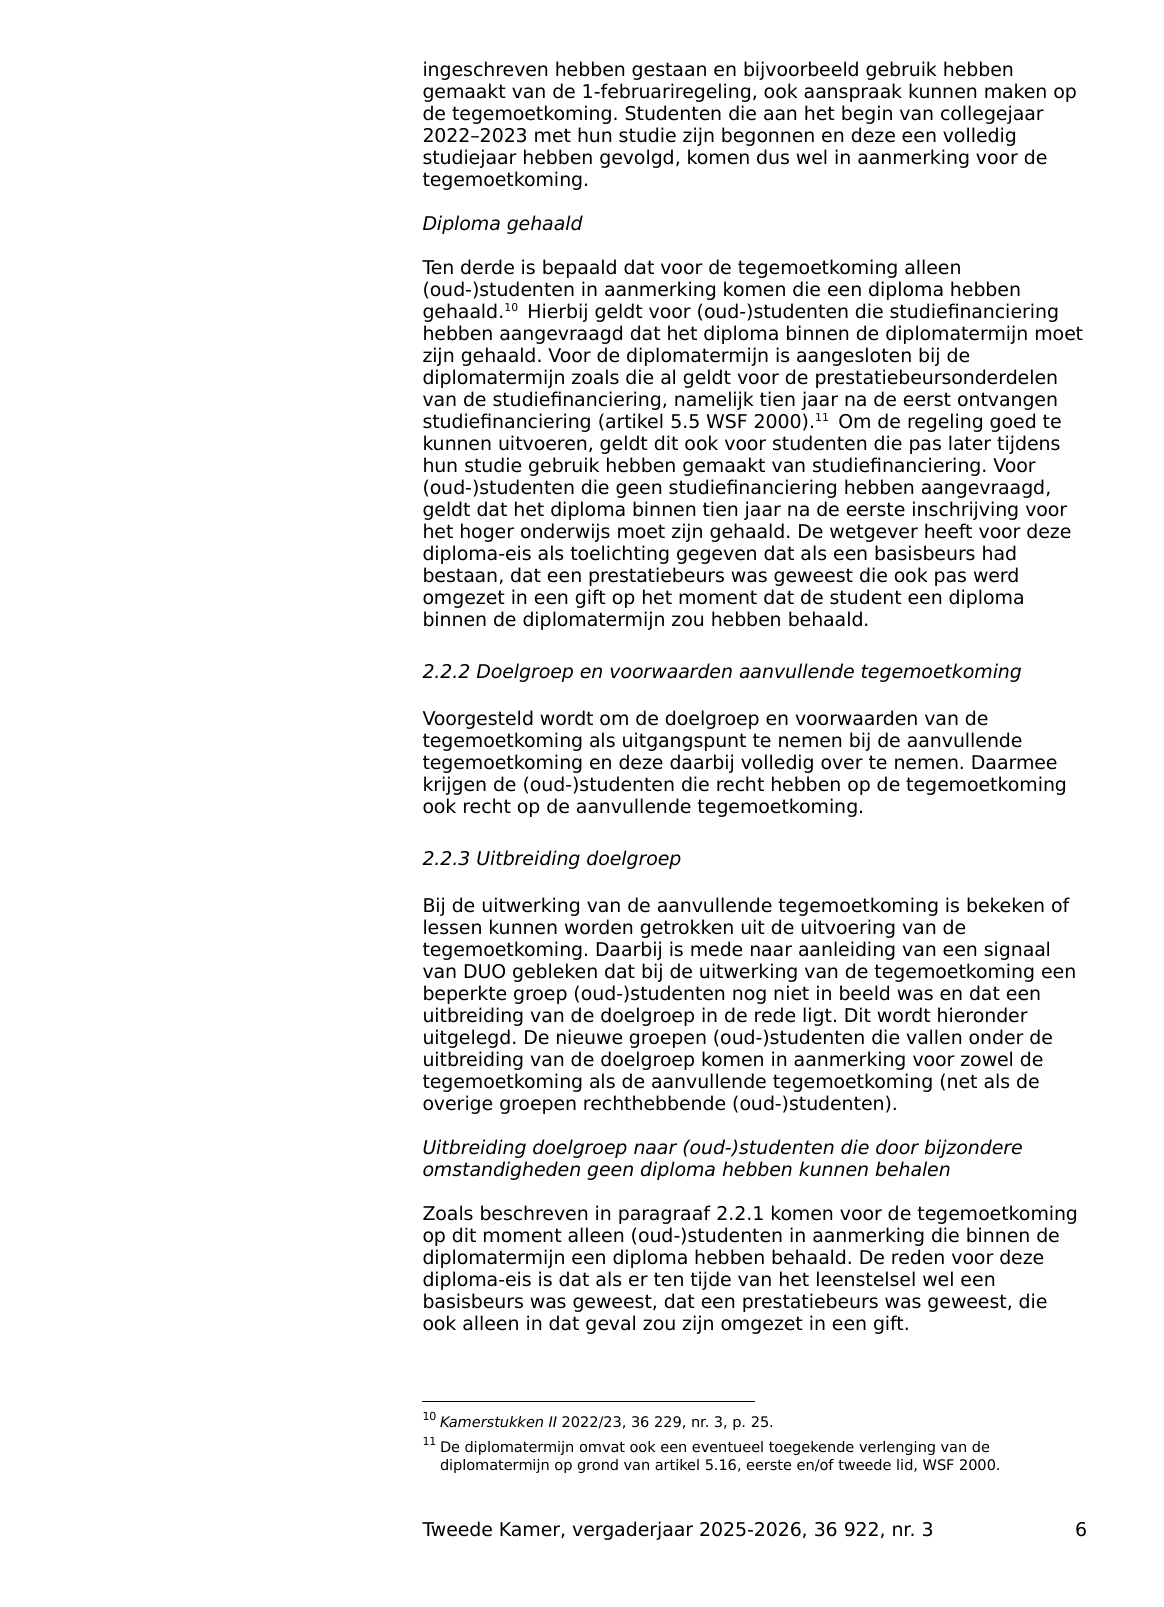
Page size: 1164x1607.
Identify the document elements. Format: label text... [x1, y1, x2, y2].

subtitle 2.2.2 Doelgroep en voorwaarden aanvullende tegemoetkoming [422, 661, 1087, 683]
text Ten derde is bepaald dat voor de tegemoetkoming alleen (oud-)studenten in aanmerking komen die een diploma hebben gehaald. Hierbij geldt voor (oud-)studenten die studiefinanciering hebben aangevraagd dat het diploma binnen de diplomatermijn moet zijn gehaald. Voor de diplomatermijn is aangesloten bij de diplomatermijn zoals die al geldt voor de prestatiebeursonderdelen van de studiefinanciering, namelijk tien jaar na de eerst ontvangen studiefinanciering (artikel 5.5 WSF 2000). Om de regeling goed te kunnen uitvoeren, geldt dit ook voor studenten die pas later tijdens hun studie gebruik hebben gemaakt van studiefinanciering. Voor (oud-)studenten die geen studiefinanciering hebben aangevraagd, geldt dat het diploma binnen tien jaar na de eerste inschrijving voor het hoger onderwijs moet zijn gehaald. De wetgever heeft voor deze diploma-eis als toelichting gegeven dat als een basisbeurs had bestaan, dat een prestatiebeurs was geweest die ook pas werd omgezet in een gift op het moment dat de student een diploma binnen de diplomatermijn zou hebben behaald. [422, 257, 1087, 631]
text Voorgesteld wordt om de doelgroep en voorwaarden van de tegemoetkoming als uitgangspunt te nemen bij de aanvullende tegemoetkoming en deze daarbij volledig over te nemen. Daarmee krijgen de (oud-)studenten die recht hebben op de tegemoetkoming ook recht op de aanvullende tegemoetkoming. [422, 708, 1087, 818]
subtitle Diploma gehaald [422, 213, 1087, 235]
text De diplomatermijn omvat ook een eventueel toegekende verlenging van de diplomatermijn op grond van artikel 5.16, eerste en/of tweede lid, WSF 2000. [422, 1435, 1087, 1474]
text Zoals beschreven in paragraaf 2.2.1 komen voor de tegemoetkoming op dit moment alleen (oud-)studenten in aanmerking die binnen de diplomatermijn een diploma hebben behaald. De reden voor deze diploma-eis is dat als er ten tijde van het leenstelsel wel een basisbeurs was geweest, dat een prestatiebeurs was geweest, die ook alleen in dat geval zou zijn omgezet in een gift. [422, 1203, 1087, 1335]
text Kamerstukken II 2022/23, 36 229, nr. 3, p. 25. [422, 1410, 1087, 1432]
subtitle 2.2.3 Uitbreiding doelgroep [422, 848, 1087, 870]
text ingeschreven hebben gestaan en bijvoorbeeld gebruik hebben gemaakt van de 1-februariregeling, ook aanspraak kunnen maken op de tegemoetkoming. Studenten die aan het begin van collegejaar 2022–2023 met hun studie zijn begonnen en deze een volledig studiejaar hebben gevolgd, komen dus wel in aanmerking voor de tegemoetkoming. [422, 59, 1087, 191]
text Bij de uitwerking van de aanvullende tegemoetkoming is bekeken of lessen kunnen worden getrokken uit de uitvoering van de tegemoetkoming. Daarbij is mede naar aanleiding van een signaal van DUO gebleken dat bij de uitwerking van de tegemoetkoming een beperkte groep (oud-)studenten nog niet in beeld was en dat een uitbreiding van de doelgroep in de rede ligt. Dit wordt hieronder uitgelegd. De nieuwe groepen (oud-)studenten die vallen onder de uitbreiding van de doelgroep komen in aanmerking voor zowel de tegemoetkoming als de aanvullende tegemoetkoming (net als de overige groepen rechthebbende (oud-)studenten). [422, 895, 1087, 1114]
subtitle Uitbreiding doelgroep naar (oud-)studenten die door bijzondere omstandigheden geen diploma hebben kunnen behalen [422, 1137, 1087, 1181]
